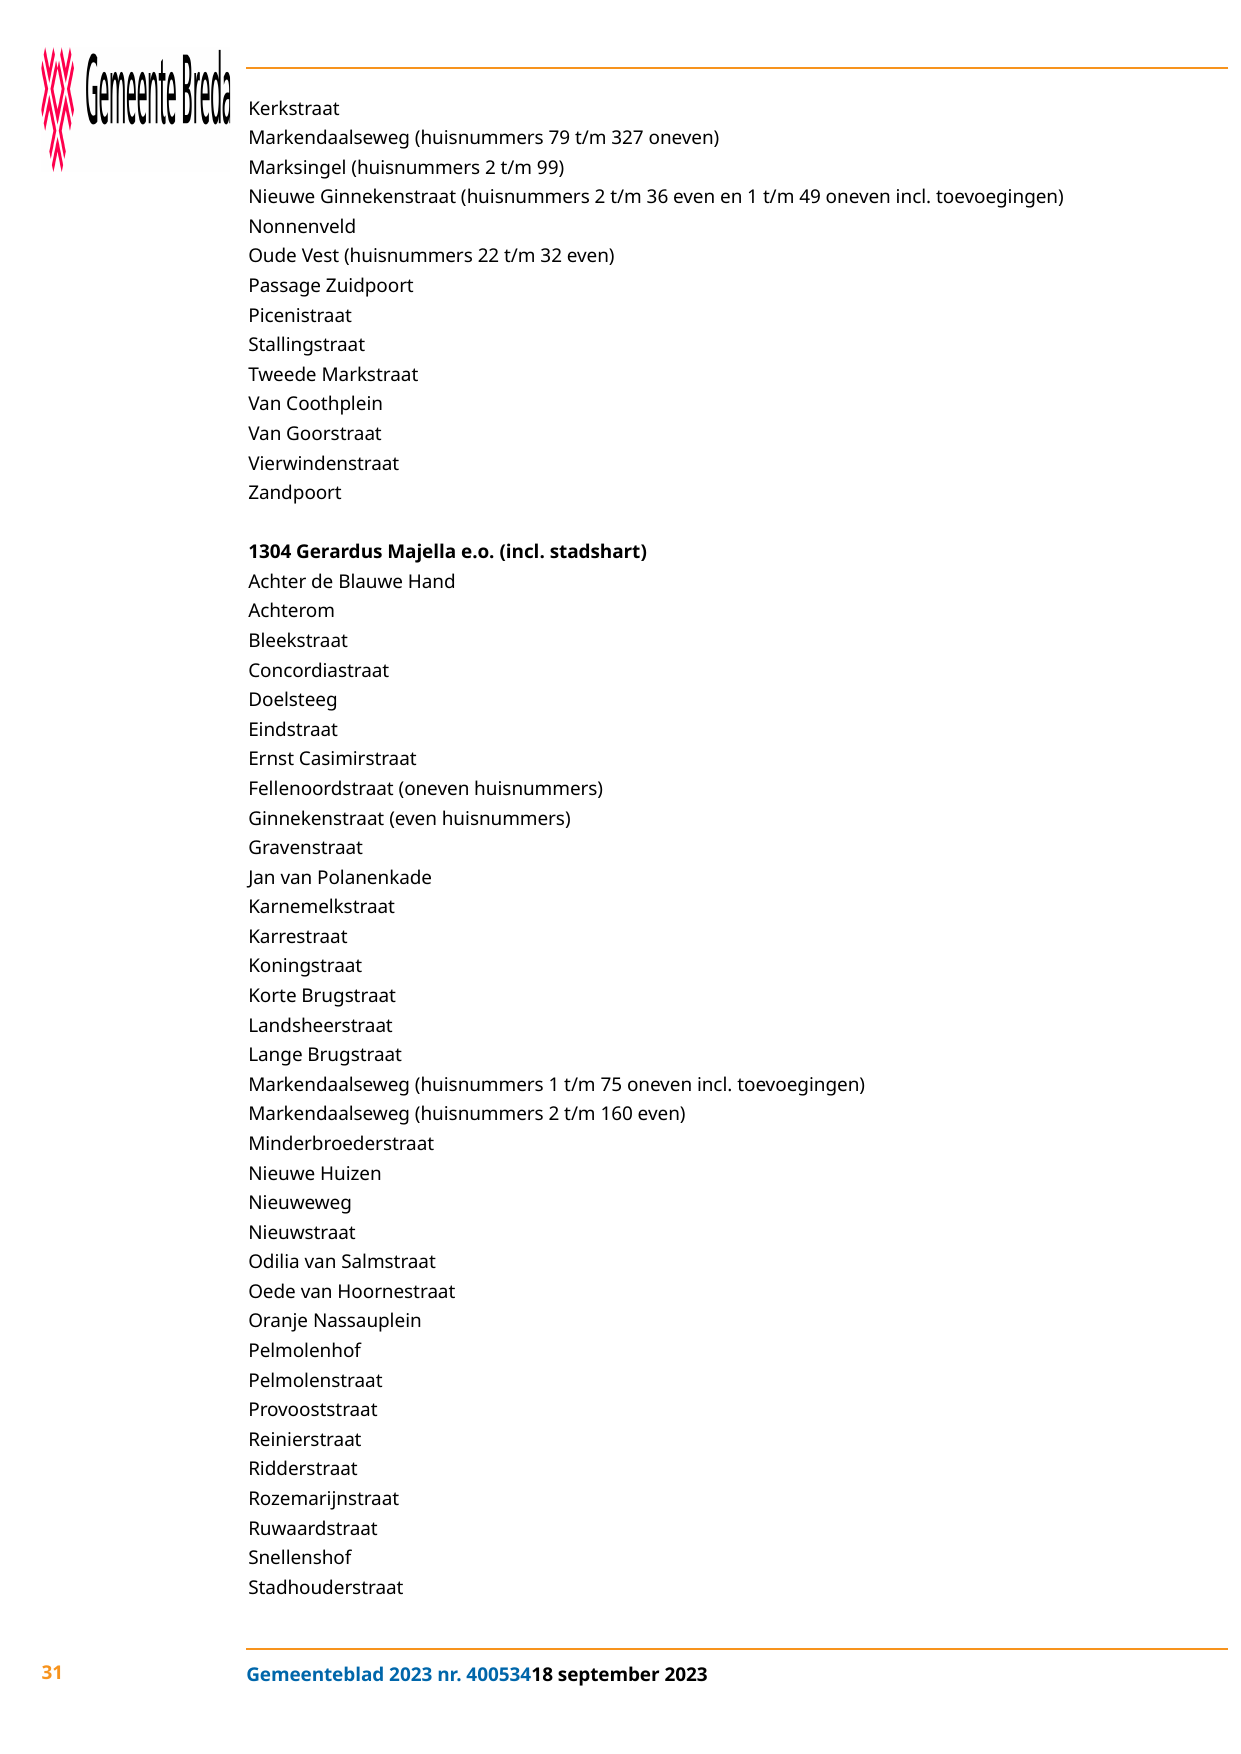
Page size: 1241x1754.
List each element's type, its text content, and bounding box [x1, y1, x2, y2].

text Marksingel (huisnummers 2 t/m 99) [248, 154, 1152, 180]
text Stallingstraat [248, 331, 1152, 357]
text Markendaalseweg (huisnummers 2 t/m 160 even) [248, 1101, 1152, 1126]
text Gravenstraat [248, 834, 1152, 860]
text Eindstraat [248, 716, 1152, 742]
text Koningstraat [248, 953, 1152, 978]
text Minderbroederstraat [248, 1130, 1152, 1156]
text Ginnekenstraat (even huisnummers) [248, 805, 1152, 831]
text Vierwindenstraat [248, 450, 1152, 476]
text 1304 Gerardus Majella e.o. (incl. stadshart) [248, 538, 1152, 564]
text Jan van Polanenkade [248, 864, 1152, 890]
text Markendaalseweg (huisnummers 79 t/m 327 oneven) [248, 124, 1152, 150]
text Picenistraat [248, 302, 1152, 328]
text Fellenoordstraat (oneven huisnummers) [248, 775, 1152, 801]
picture [41, 47, 231, 172]
text Nieuwe Huizen [248, 1160, 1152, 1186]
text Reinierstraat [248, 1426, 1152, 1452]
text Lange Brugstraat [248, 1041, 1152, 1067]
text Ernst Casimirstraat [248, 746, 1152, 771]
text Landsheerstraat [248, 1012, 1152, 1038]
text Oranje Nassauplein [248, 1308, 1152, 1333]
text Achterom [248, 598, 1152, 623]
text Tweede Markstraat [248, 361, 1152, 387]
text Markendaalseweg (huisnummers 1 t/m 75 oneven incl. toevoegingen) [248, 1071, 1152, 1097]
text Bleekstraat [248, 627, 1152, 653]
text Oede van Hoornestraat [248, 1278, 1152, 1304]
text Zandpoort [248, 479, 1152, 505]
text Passage Zuidpoort [248, 272, 1152, 298]
text Rozemarijnstraat [248, 1485, 1152, 1511]
text Nieuwe Ginnekenstraat (huisnummers 2 t/m 36 even en 1 t/m 49 oneven incl. toevoegingen) [248, 183, 1152, 209]
text Stadhouderstraat [248, 1574, 1152, 1600]
text Kerkstraat [248, 95, 1152, 121]
text Nieuwstraat [248, 1219, 1152, 1245]
text Van Coothplein [248, 391, 1152, 416]
text Karnemelkstraat [248, 893, 1152, 919]
text Doelsteeg [248, 686, 1152, 712]
text Concordiastraat [248, 657, 1152, 683]
text Snellenshof [248, 1544, 1152, 1570]
text Pelmolenstraat [248, 1367, 1152, 1393]
text Achter de Blauwe Hand [248, 568, 1152, 594]
text Pelmolenhof [248, 1337, 1152, 1363]
text Karrestraat [248, 923, 1152, 949]
text Provooststraat [248, 1396, 1152, 1422]
text Odilia van Salmstraat [248, 1248, 1152, 1274]
text Korte Brugstraat [248, 982, 1152, 1008]
text Nonnenveld [248, 213, 1152, 239]
text Nieuweweg [248, 1189, 1152, 1215]
text Van Goorstraat [248, 420, 1152, 446]
text Ridderstraat [248, 1456, 1152, 1481]
text Oude Vest (huisnummers 22 t/m 32 even) [248, 243, 1152, 268]
text Ruwaardstraat [248, 1515, 1152, 1541]
